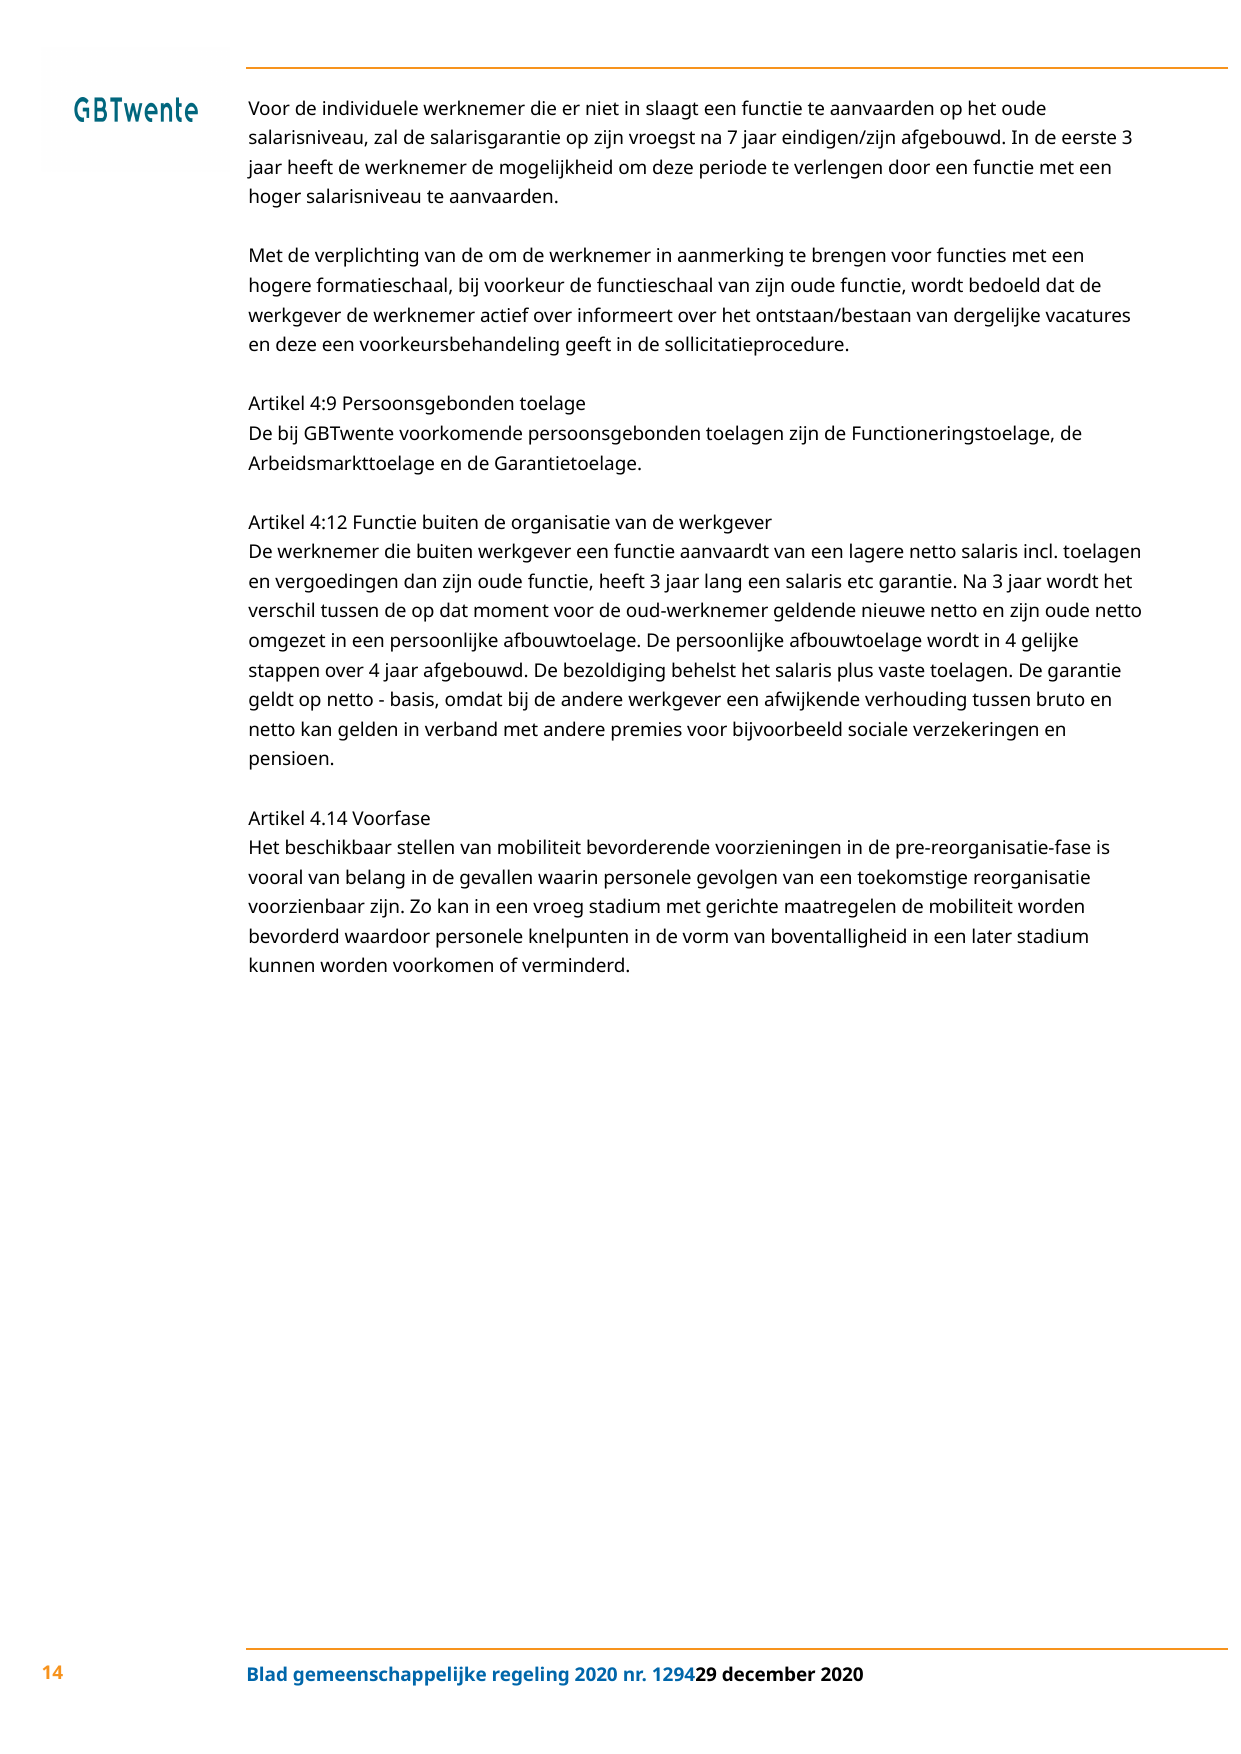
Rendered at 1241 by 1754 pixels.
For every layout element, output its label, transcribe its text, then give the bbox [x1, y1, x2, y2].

text De bij GBTwente voorkomende persoonsgebonden toelagen zijn de Functioneringstoelage, de Arbeidsmarkttoelage en de Garantietoelage. [248, 420, 1152, 476]
text Artikel 4:9 Persoonsgebonden toelage [248, 391, 1152, 416]
text Met de verplichting van de om de werknemer in aanmerking te brengen voor functies met een hogere formatieschaal, bij voorkeur de functieschaal van zijn oude functie, wordt bedoeld dat de werkgever de werknemer actief over informeert over het ontstaan/bestaan van dergelijke vacatures en deze een voorkeursbehandeling geeft in de sollicitatieprocedure. [248, 243, 1152, 357]
text Artikel 4:12 Functie buiten de organisatie van de werkgever [248, 509, 1152, 535]
text De werknemer die buiten werkgever een functie aanvaardt van een lagere netto salaris incl. toelagen en vergoedingen dan zijn oude functie, heeft 3 jaar lang een salaris etc garantie. Na 3 jaar wordt het verschil tussen de op dat moment voor de oud-werknemer geldende nieuwe netto en zijn oude netto omgezet in een persoonlijke afbouwtoelage. De persoonlijke afbouwtoelage wordt in 4 gelijke stappen over 4 jaar afgebouwd. De bezoldiging behelst het salaris plus vaste toelagen. De garantie geldt op netto - basis, omdat bij de andere werkgever een afwijkende verhouding tussen bruto en netto kan gelden in verband met andere premies voor bijvoorbeeld sociale verzekeringen en pensioen. [248, 538, 1152, 771]
text Voor de individuele werknemer die er niet in slaagt een functie te aanvaarden op het oude salarisniveau, zal de salarisgarantie op zijn vroegst na 7 jaar eindigen/zijn afgebouwd. In de eerste 3 jaar heeft de werknemer de mogelijkheid om deze periode te verlengen door een functie met een hoger salarisniveau te aanvaarden. [248, 95, 1152, 209]
picture [41, 47, 231, 172]
text Artikel 4.14 Voorfase [248, 805, 1152, 831]
text Het beschikbaar stellen van mobiliteit bevorderende voorzieningen in de pre-reorganisatie-fase is vooral van belang in de gevallen waarin personele gevolgen van een toekomstige reorganisatie voorzienbaar zijn. Zo kan in een vroeg stadium met gerichte maatregelen de mobiliteit worden bevorderd waardoor personele knelpunten in de vorm van boventalligheid in een later stadium kunnen worden voorkomen of verminderd. [248, 834, 1152, 978]
